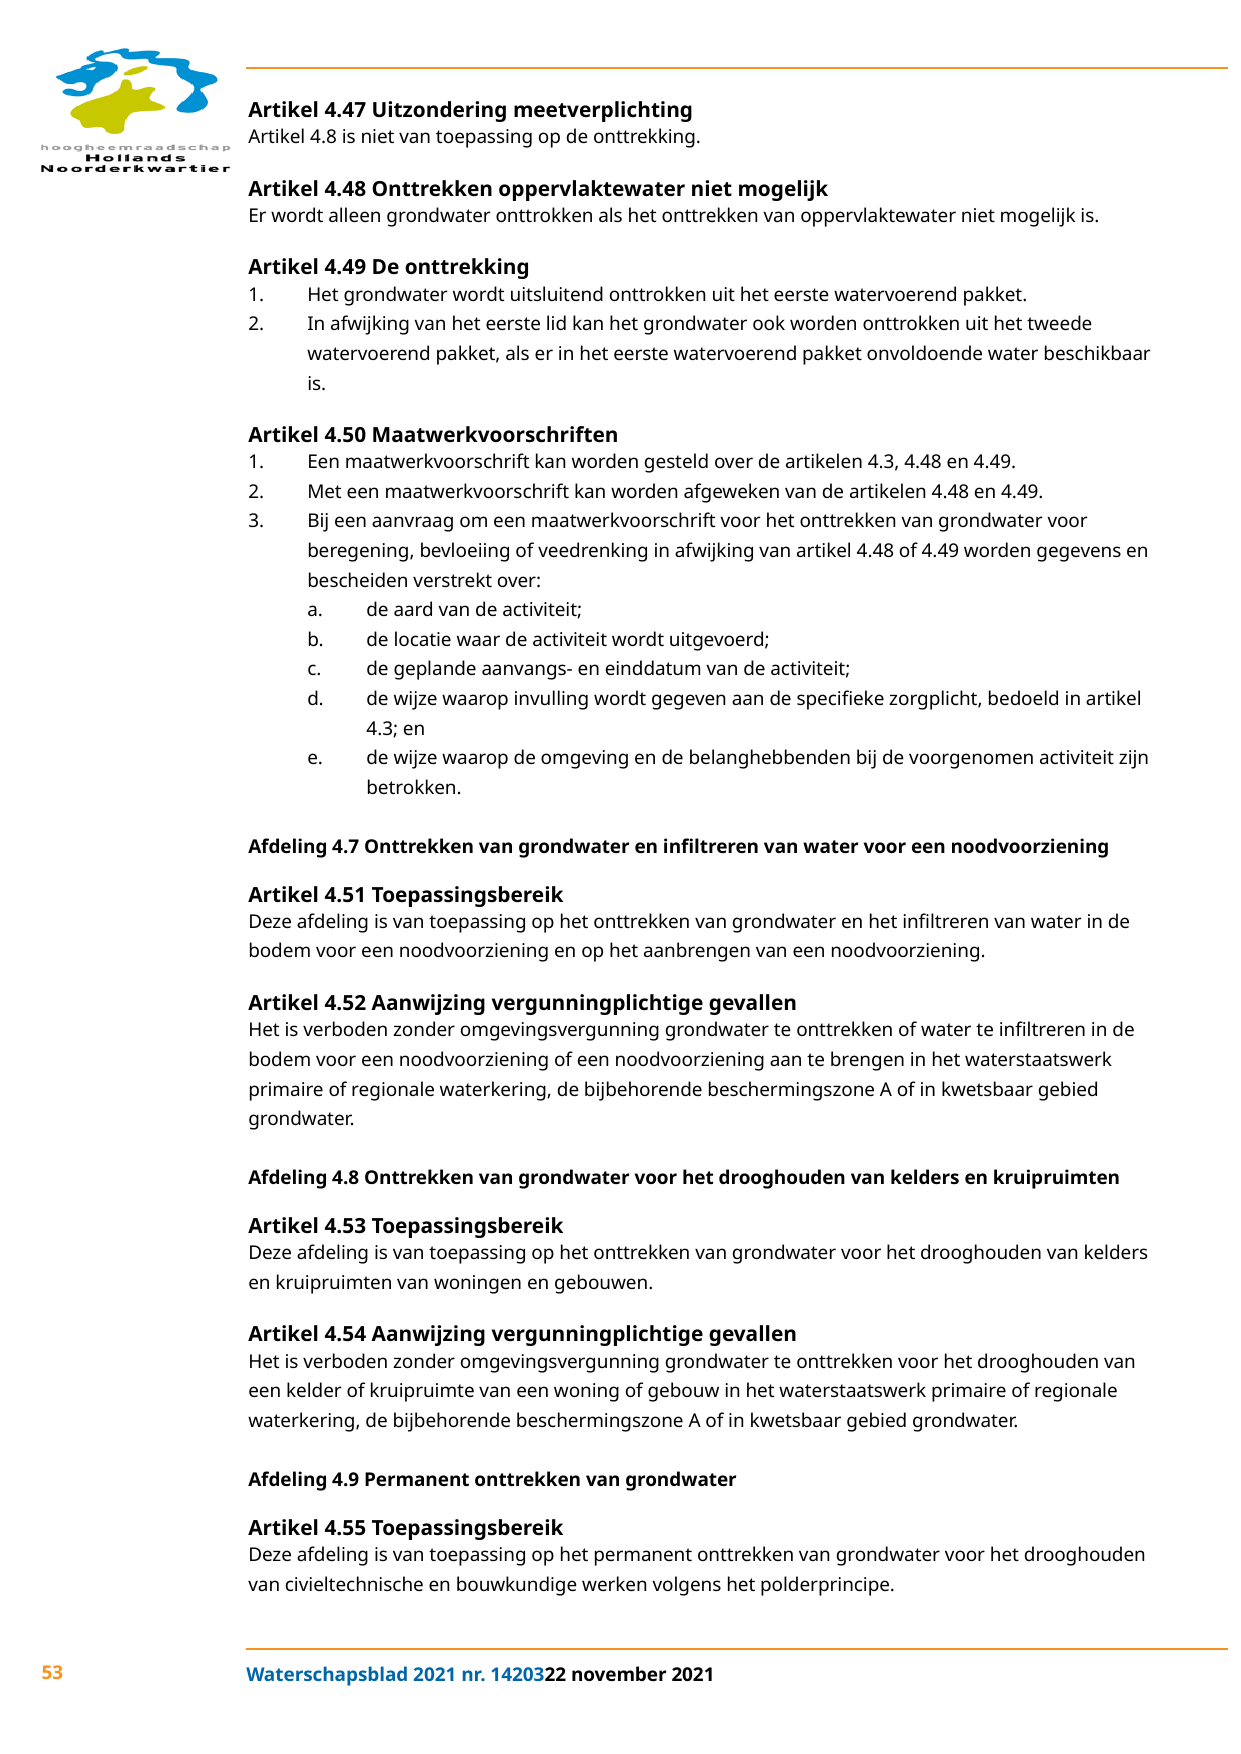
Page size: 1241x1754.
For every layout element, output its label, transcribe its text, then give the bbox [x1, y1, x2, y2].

text Artikel 4.55 Toepassingsbereik [248, 1513, 1152, 1541]
text Afdeling 4.9 Permanent onttrekken van grondwater [248, 1466, 1152, 1492]
text Afdeling 4.7 Onttrekken van grondwater en infiltreren van water voor een noodvoorziening [248, 833, 1152, 859]
list de wijze waarop invulling wordt gegeven aan de specifieke zorgplicht, bedoeld in artikel 4.3; en [307, 685, 1152, 741]
text Er wordt alleen grondwater onttrokken als het onttrekken van oppervlaktewater niet mogelijk is. [248, 202, 1152, 228]
text Afdeling 4.8 Onttrekken van grondwater voor het drooghouden van kelders en kruipruimten [248, 1164, 1152, 1190]
text Artikel 4.53 Toepassingsbereik [248, 1211, 1152, 1239]
text Deze afdeling is van toepassing op het permanent onttrekken van grondwater voor het drooghouden van civieltechnische en bouwkundige werken volgens het polderprincipe. [248, 1541, 1152, 1597]
list Het grondwater wordt uitsluitend onttrokken uit het eerste watervoerend pakket. [248, 281, 1152, 307]
picture [41, 47, 231, 172]
text Deze afdeling is van toepassing op het onttrekken van grondwater voor het drooghouden van kelders en kruipruimten van woningen en gebouwen. [248, 1239, 1152, 1295]
text Artikel 4.8 is niet van toepassing op de onttrekking. [248, 123, 1152, 149]
list de aard van de activiteit; [307, 596, 1152, 622]
list Met een maatwerkvoorschrift kan worden afgeweken van de artikelen 4.48 en 4.49. [248, 478, 1152, 504]
list Een maatwerkvoorschrift kan worden gesteld over de artikelen 4.3, 4.48 en 4.49. [248, 448, 1152, 474]
text Artikel 4.48 Onttrekken oppervlaktewater niet mogelijk [248, 174, 1152, 202]
list de locatie waar de activiteit wordt uitgevoerd; [307, 626, 1152, 652]
list de wijze waarop de omgeving en de belanghebbenden bij de voorgenomen activiteit zijn betrokken. [307, 744, 1152, 800]
text Artikel 4.51 Toepassingsbereik [248, 880, 1152, 908]
text Artikel 4.49 De onttrekking [248, 252, 1152, 281]
text Het is verboden zonder omgevingsvergunning grondwater te onttrekken voor het drooghouden van een kelder of kruipruimte van een woning of gebouw in het waterstaatswerk primaire of regionale waterkering, de bijbehorende beschermingszone A of in kwetsbaar gebied grondwater. [248, 1348, 1152, 1433]
text Artikel 4.52 Aanwijzing vergunningplichtige gevallen [248, 988, 1152, 1017]
text Het is verboden zonder omgevingsvergunning grondwater te onttrekken of water te infiltreren in de bodem voor een noodvoorziening of een noodvoorziening aan te brengen in het waterstaatswerk primaire of regionale waterkering, de bijbehorende beschermingszone A of in kwetsbaar gebied grondwater. [248, 1017, 1152, 1131]
text Deze afdeling is van toepassing op het onttrekken van grondwater en het infiltreren van water in de bodem voor een noodvoorziening en op het aanbrengen van een noodvoorziening. [248, 908, 1152, 963]
text Artikel 4.54 Aanwijzing vergunningplichtige gevallen [248, 1319, 1152, 1348]
list In afwijking van het eerste lid kan het grondwater ook worden onttrokken uit het tweede watervoerend pakket, als er in het eerste watervoerend pakket onvoldoende water beschikbaar is. [248, 311, 1152, 395]
list de geplande aanvangs- en einddatum van de activiteit; [307, 656, 1152, 681]
text Artikel 4.47 Uitzondering meetverplichting [248, 95, 1152, 123]
list Bij een aanvraag om een maatwerkvoorschrift voor het onttrekken van grondwater voor beregening, bevloeiing of veedrenking in afwijking van artikel 4.48 of 4.49 worden gegevens en bescheiden verstrekt over: [248, 508, 1152, 593]
text Artikel 4.50 Maatwerkvoorschriften [248, 420, 1152, 448]
